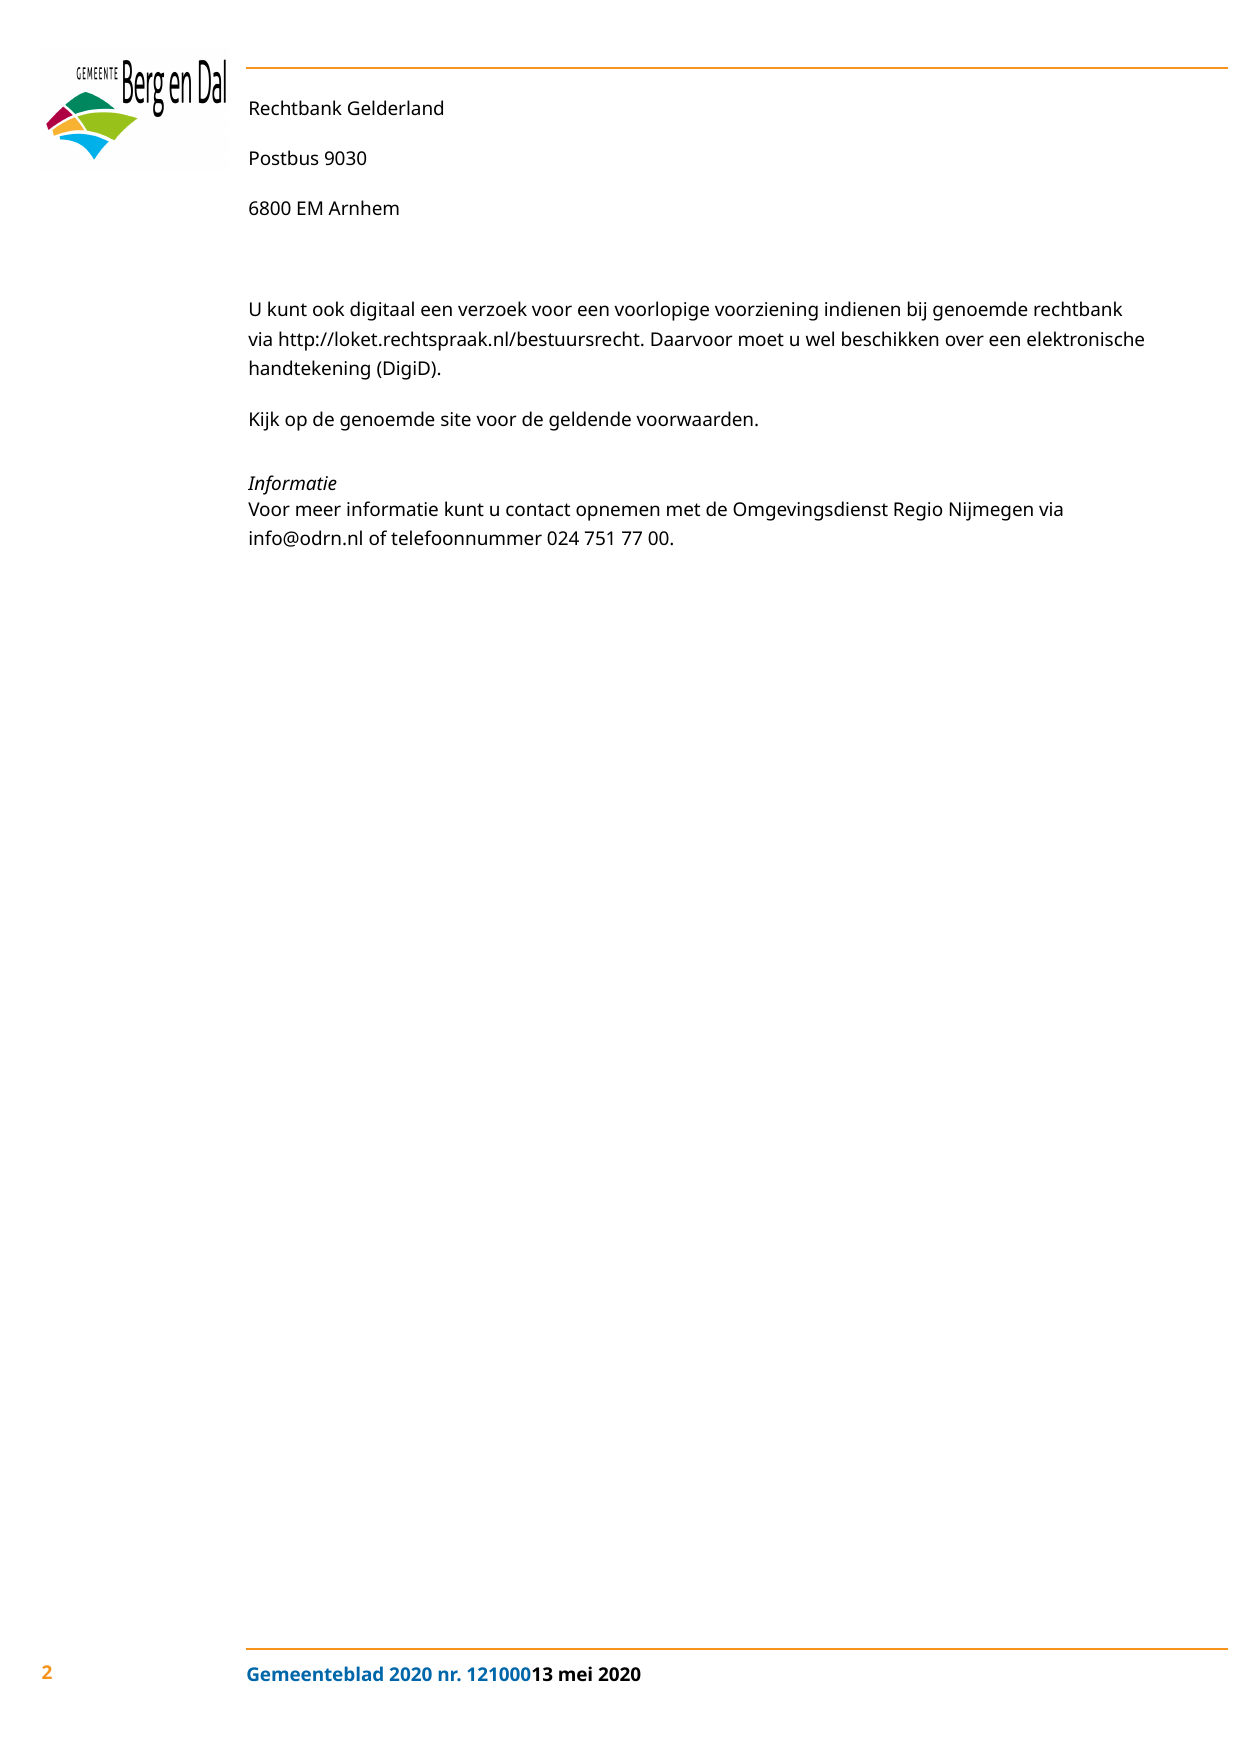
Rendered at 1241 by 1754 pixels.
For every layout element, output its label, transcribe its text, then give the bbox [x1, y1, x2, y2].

text 6800 EM Arnhem [248, 196, 1152, 221]
text U kunt ook digitaal een verzoek voor een voorlopige voorziening indienen bij genoemde rechtbank via http://loket.rechtspraak.nl/bestuursrecht. Daarvoor moet u wel beschikken over een elektronische handtekening (DigiD). [248, 296, 1152, 381]
text Postbus 9030 [248, 145, 1152, 171]
text Voor meer informatie kunt u contact opnemen met de Omgevingsdienst Regio Nijmegen via info@odrn.nl of telefoonnummer 024 751 77 00. [248, 496, 1152, 551]
picture [41, 47, 231, 172]
text Kijk op de genoemde site voor de geldende voorwaarden. [248, 406, 1152, 432]
text Rechtbank Gelderland [248, 95, 1152, 121]
text Informatie [248, 470, 1152, 496]
